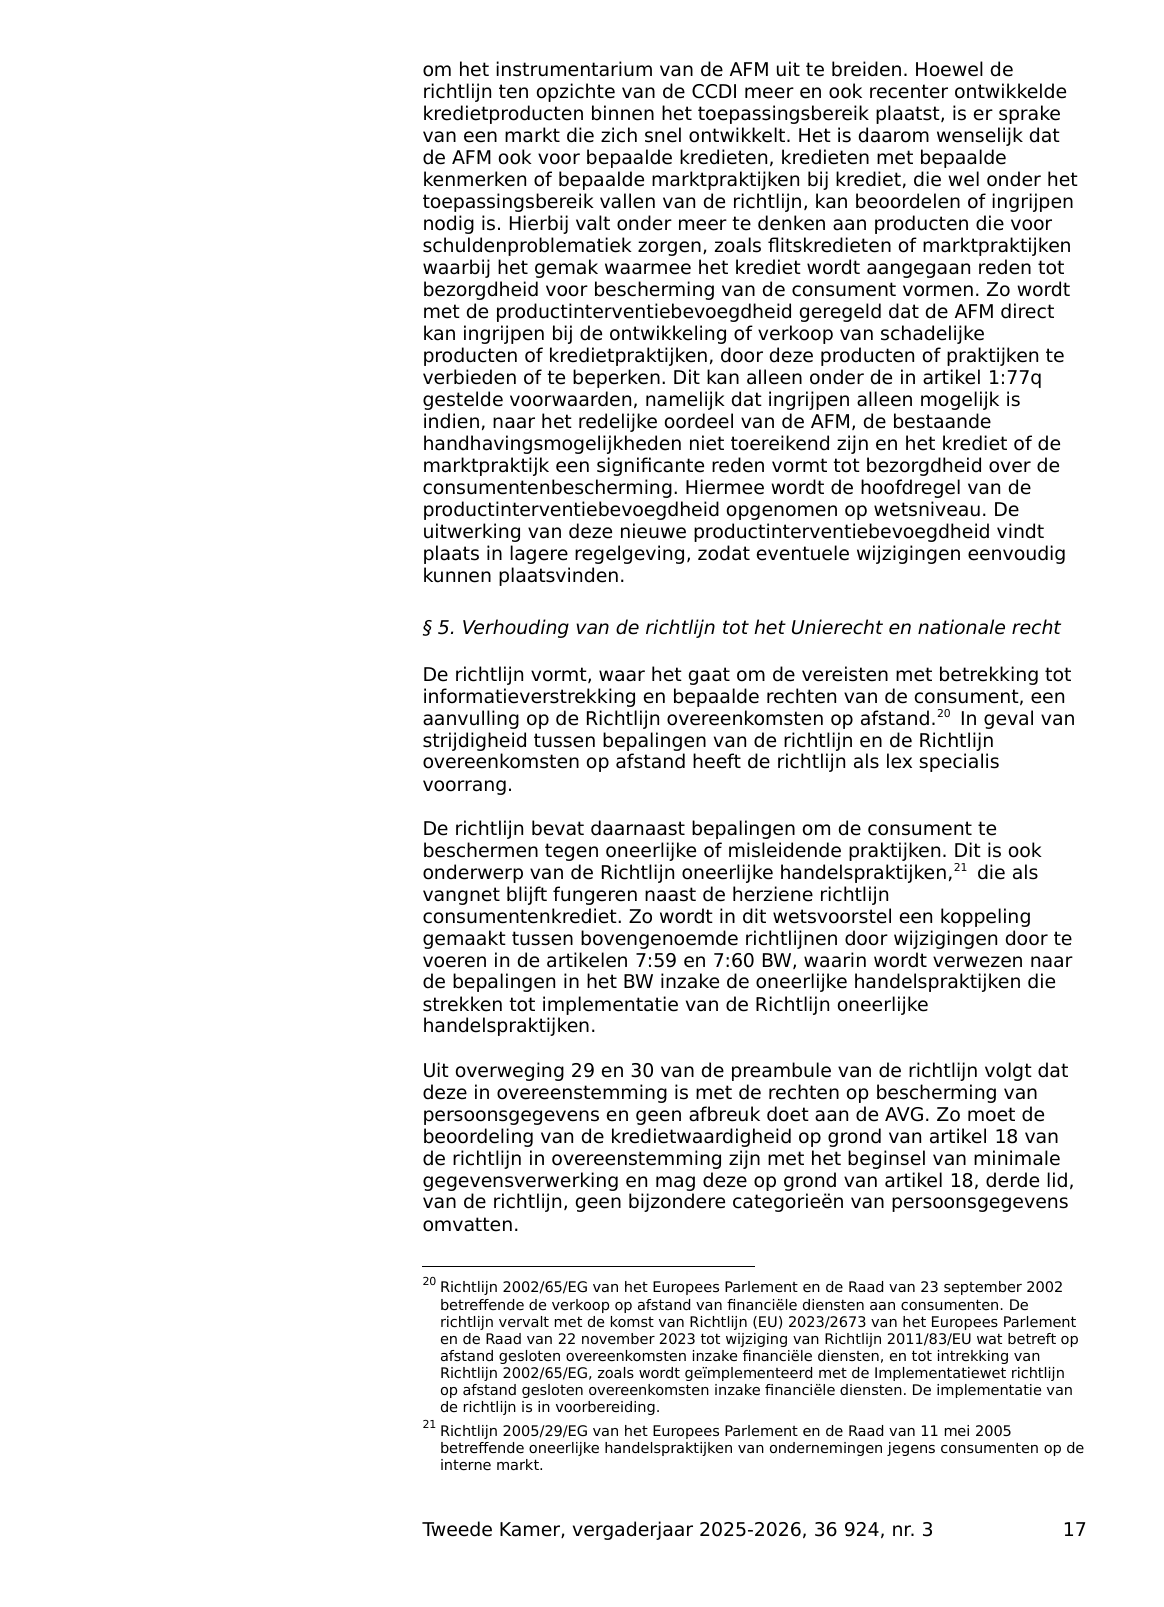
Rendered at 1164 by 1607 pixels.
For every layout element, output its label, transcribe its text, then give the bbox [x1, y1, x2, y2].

text Uit overweging 29 en 30 van de preambule van de richtlijn volgt dat deze in overeenstemming is met de rechten op bescherming van persoonsgegevens en geen afbreuk doet aan de AVG. Zo moet de beoordeling van de kredietwaardigheid op grond van artikel 18 van de richtlijn in overeenstemming zijn met het beginsel van minimale gegevensverwerking en mag deze op grond van artikel 18, derde lid, van de richtlijn, geen bijzondere categorieën van persoonsgegevens omvatten. [422, 1059, 1087, 1235]
text Richtlijn 2002/65/EG van het Europees Parlement en de Raad van 23 september 2002 betreffende de verkoop op afstand van financiële diensten aan consumenten. De richtlijn vervalt met de komst van Richtlijn (EU) 2023/2673 van het Europees Parlement en de Raad van 22 november 2023 tot wijziging van Richtlijn 2011/83/EU wat betreft op afstand gesloten overeenkomsten inzake financiële diensten, en tot intrekking van Richtlijn 2002/65/EG, zoals wordt geïmplementeerd met de Implementatiewet richtlijn op afstand gesloten overeenkomsten inzake financiële diensten. De implementatie van de richtlijn is in voorbereiding. [422, 1275, 1087, 1416]
text Richtlijn 2005/29/EG van het Europees Parlement en de Raad van 11 mei 2005 betreffende oneerlijke handelspraktijken van ondernemingen jegens consumenten op de interne markt. [422, 1418, 1087, 1474]
text De richtlijn bevat daarnaast bepalingen om de consument te beschermen tegen oneerlijke of misleidende praktijken. Dit is ook onderwerp van de Richtlijn oneerlijke handelspraktijken, die als vangnet blijft fungeren naast de herziene richtlijn consumentenkrediet. Zo wordt in dit wetsvoorstel een koppeling gemaakt tussen bovengenoemde richtlijnen door wijzigingen door te voeren in de artikelen 7:59 en 7:60 BW, waarin wordt verwezen naar de bepalingen in het BW inzake de oneerlijke handelspraktijken die strekken tot implementatie van de Richtlijn oneerlijke handelspraktijken. [422, 818, 1087, 1037]
text om het instrumentarium van de AFM uit te breiden. Hoewel de richtlijn ten opzichte van de CCDI meer en ook recenter ontwikkelde kredietproducten binnen het toepassingsbereik plaatst, is er sprake van een markt die zich snel ontwikkelt. Het is daarom wenselijk dat de AFM ook voor bepaalde kredieten, kredieten met bepaalde kenmerken of bepaalde marktpraktijken bij krediet, die wel onder het toepassingsbereik vallen van de richtlijn, kan beoordelen of ingrijpen nodig is. Hierbij valt onder meer te denken aan producten die voor schuldenproblematiek zorgen, zoals flitskredieten of marktpraktijken waarbij het gemak waarmee het krediet wordt aangegaan reden tot bezorgdheid voor bescherming van de consument vormen. Zo wordt met de productinterventiebevoegdheid geregeld dat de AFM direct kan ingrijpen bij de ontwikkeling of verkoop van schadelijke producten of kredietpraktijken, door deze producten of praktijken te verbieden of te beperken. Dit kan alleen onder de in artikel 1:77q gestelde voorwaarden, namelijk dat ingrijpen alleen mogelijk is indien, naar het redelijke oordeel van de AFM, de bestaande handhavingsmogelijkheden niet toereikend zijn en het krediet of de marktpraktijk een significante reden vormt tot bezorgdheid over de consumentenbescherming. Hiermee wordt de hoofdregel van de productinterventiebevoegdheid opgenomen op wetsniveau. De uitwerking van deze nieuwe productinterventiebevoegdheid vindt plaats in lagere regelgeving, zodat eventuele wijzigingen eenvoudig kunnen plaatsvinden. [422, 59, 1087, 587]
subtitle § 5. Verhouding van de richtlijn tot het Unierecht en nationale recht [422, 617, 1087, 638]
text De richtlijn vormt, waar het gaat om de vereisten met betrekking tot informatieverstrekking en bepaalde rechten van de consument, een aanvulling op de Richtlijn overeenkomsten op afstand. In geval van strijdigheid tussen bepalingen van de richtlijn en de Richtlijn overeenkomsten op afstand heeft de richtlijn als lex specialis voorrang. [422, 663, 1087, 795]
